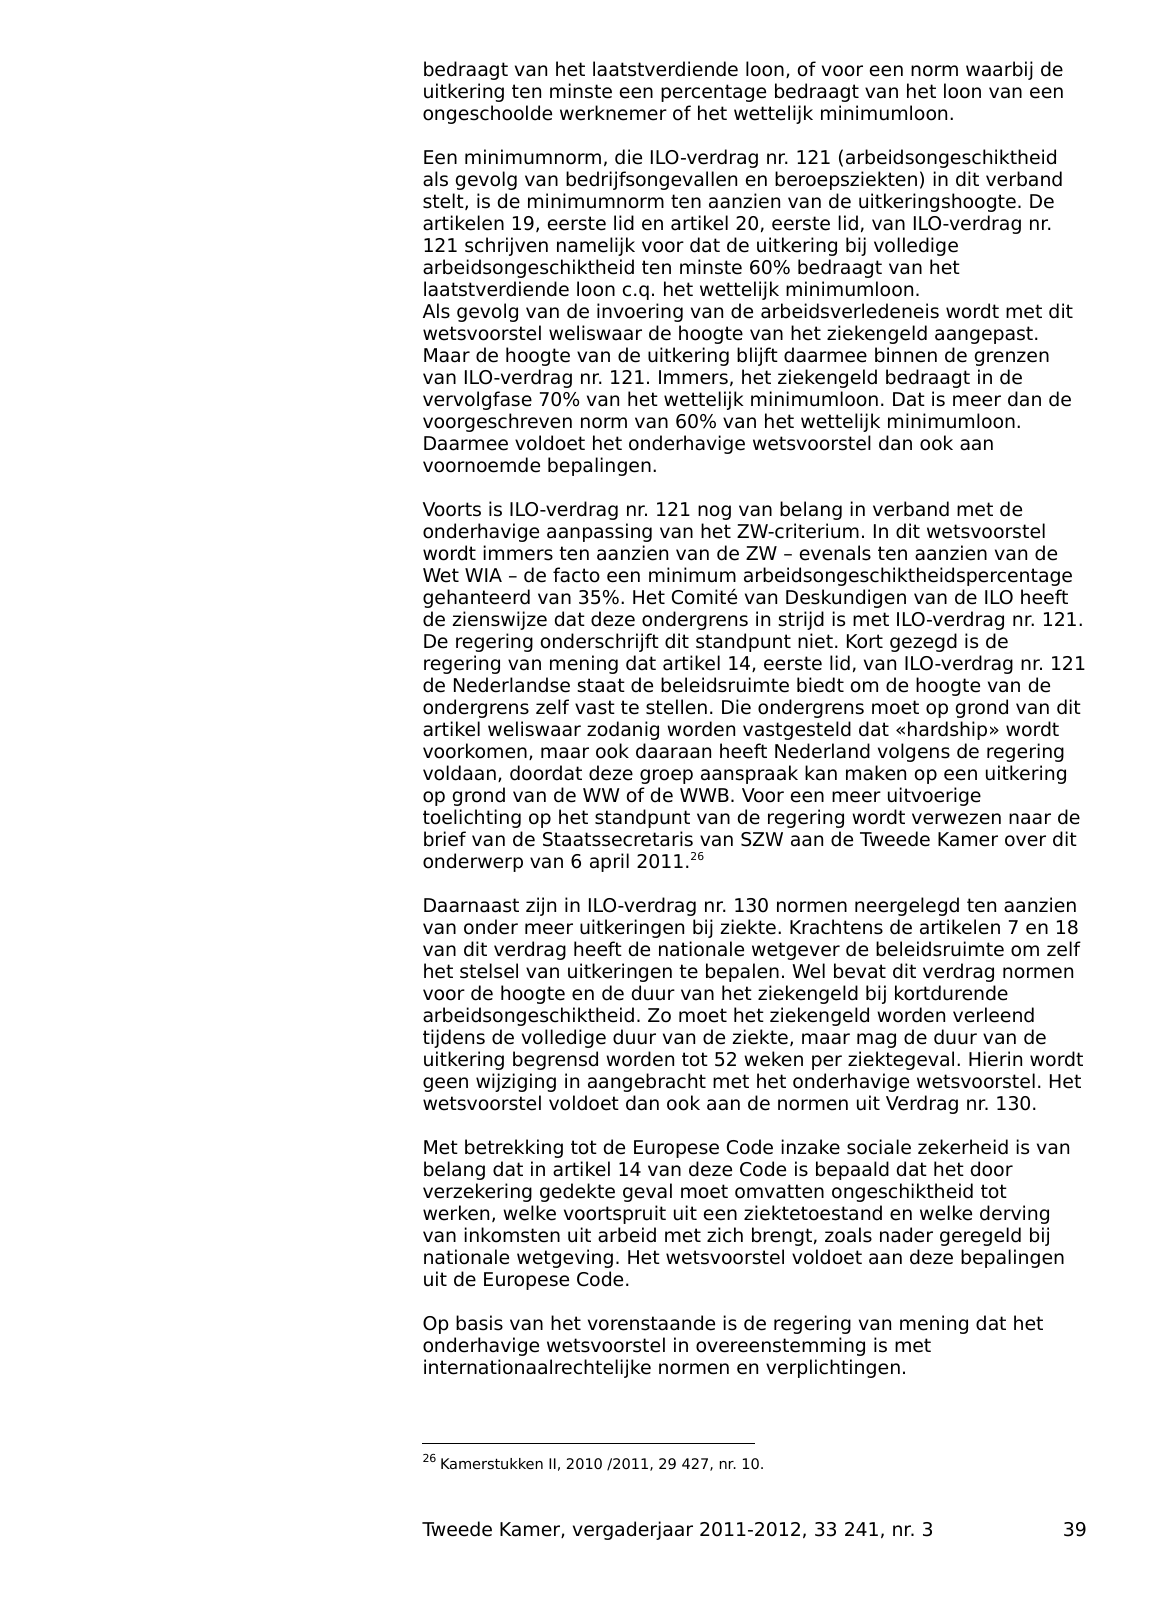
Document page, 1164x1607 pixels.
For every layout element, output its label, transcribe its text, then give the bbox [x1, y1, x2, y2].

text bedraagt van het laatstverdiende loon, of voor een norm waarbij de uitkering ten minste een percentage bedraagt van het loon van een ongeschoolde werknemer of het wettelijk minimumloon. [422, 59, 1087, 125]
text Daarnaast zijn in ILO-verdrag nr. 130 normen neergelegd ten aanzien van onder meer uitkeringen bij ziekte. Krachtens de artikelen 7 en 18 van dit verdrag heeft de nationale wetgever de beleidsruimte om zelf het stelsel van uitkeringen te bepalen. Wel bevat dit verdrag normen voor de hoogte en de duur van het ziekengeld bij kortdurende arbeidsongeschiktheid. Zo moet het ziekengeld worden verleend tijdens de volledige duur van de ziekte, maar mag de duur van de uitkering begrensd worden tot 52 weken per ziektegeval. Hierin wordt geen wijziging in aangebracht met het onderhavige wetsvoorstel. Het wetsvoorstel voldoet dan ook aan de normen uit Verdrag nr. 130. [422, 895, 1087, 1115]
text Kamerstukken II, 2010 /2011, 29 427, nr. 10. [422, 1452, 1087, 1474]
text Op basis van het vorenstaande is de regering van mening dat het onderhavige wetsvoorstel in overeenstemming is met internationaalrechtelijke normen en verplichtingen. [422, 1313, 1087, 1379]
text Als gevolg van de invoering van de arbeidsverledeneis wordt met dit wetsvoorstel weliswaar de hoogte van het ziekengeld aangepast. Maar de hoogte van de uitkering blijft daarmee binnen de grenzen van ILO-verdrag nr. 121. Immers, het ziekengeld bedraagt in de vervolgfase 70% van het wettelijk minimumloon. Dat is meer dan de voorgeschreven norm van 60% van het wettelijk minimumloon. Daarmee voldoet het onderhavige wetsvoorstel dan ook aan voornoemde bepalingen. [422, 301, 1087, 477]
text Een minimumnorm, die ILO-verdrag nr. 121 (arbeidsongeschiktheid als gevolg van bedrijfsongevallen en beroepsziekten) in dit verband stelt, is de minimumnorm ten aanzien van de uitkeringshoogte. De artikelen 19, eerste lid en artikel 20, eerste lid, van ILO-verdrag nr. 121 schrijven namelijk voor dat de uitkering bij volledige arbeidsongeschiktheid ten minste 60% bedraagt van het laatstverdiende loon c.q. het wettelijk minimumloon. [422, 147, 1087, 301]
text Met betrekking tot de Europese Code inzake sociale zekerheid is van belang dat in artikel 14 van deze Code is bepaald dat het door verzekering gedekte geval moet omvatten ongeschiktheid tot werken, welke voortspruit uit een ziektetoestand en welke derving van inkomsten uit arbeid met zich brengt, zoals nader geregeld bij nationale wetgeving. Het wetsvoorstel voldoet aan deze bepalingen uit de Europese Code. [422, 1137, 1087, 1291]
text Voorts is ILO-verdrag nr. 121 nog van belang in verband met de onderhavige aanpassing van het ZW-criterium. In dit wetsvoorstel wordt immers ten aanzien van de ZW – evenals ten aanzien van de Wet WIA – de facto een minimum arbeidsongeschiktheidspercentage gehanteerd van 35%. Het Comité van Deskundigen van de ILO heeft de zienswijze dat deze ondergrens in strijd is met ILO-verdrag nr. 121. De regering onderschrijft dit standpunt niet. Kort gezegd is de regering van mening dat artikel 14, eerste lid, van ILO-verdrag nr. 121 de Nederlandse staat de beleidsruimte biedt om de hoogte van de ondergrens zelf vast te stellen. Die ondergrens moet op grond van dit artikel weliswaar zodanig worden vastgesteld dat «hardship» wordt voorkomen, maar ook daaraan heeft Nederland volgens de regering voldaan, doordat deze groep aanspraak kan maken op een uitkering op grond van de WW of de WWB. Voor een meer uitvoerige toelichting op het standpunt van de regering wordt verwezen naar de brief van de Staatssecretaris van SZW aan de Tweede Kamer over dit onderwerp van 6 april 2011. [422, 499, 1087, 873]
